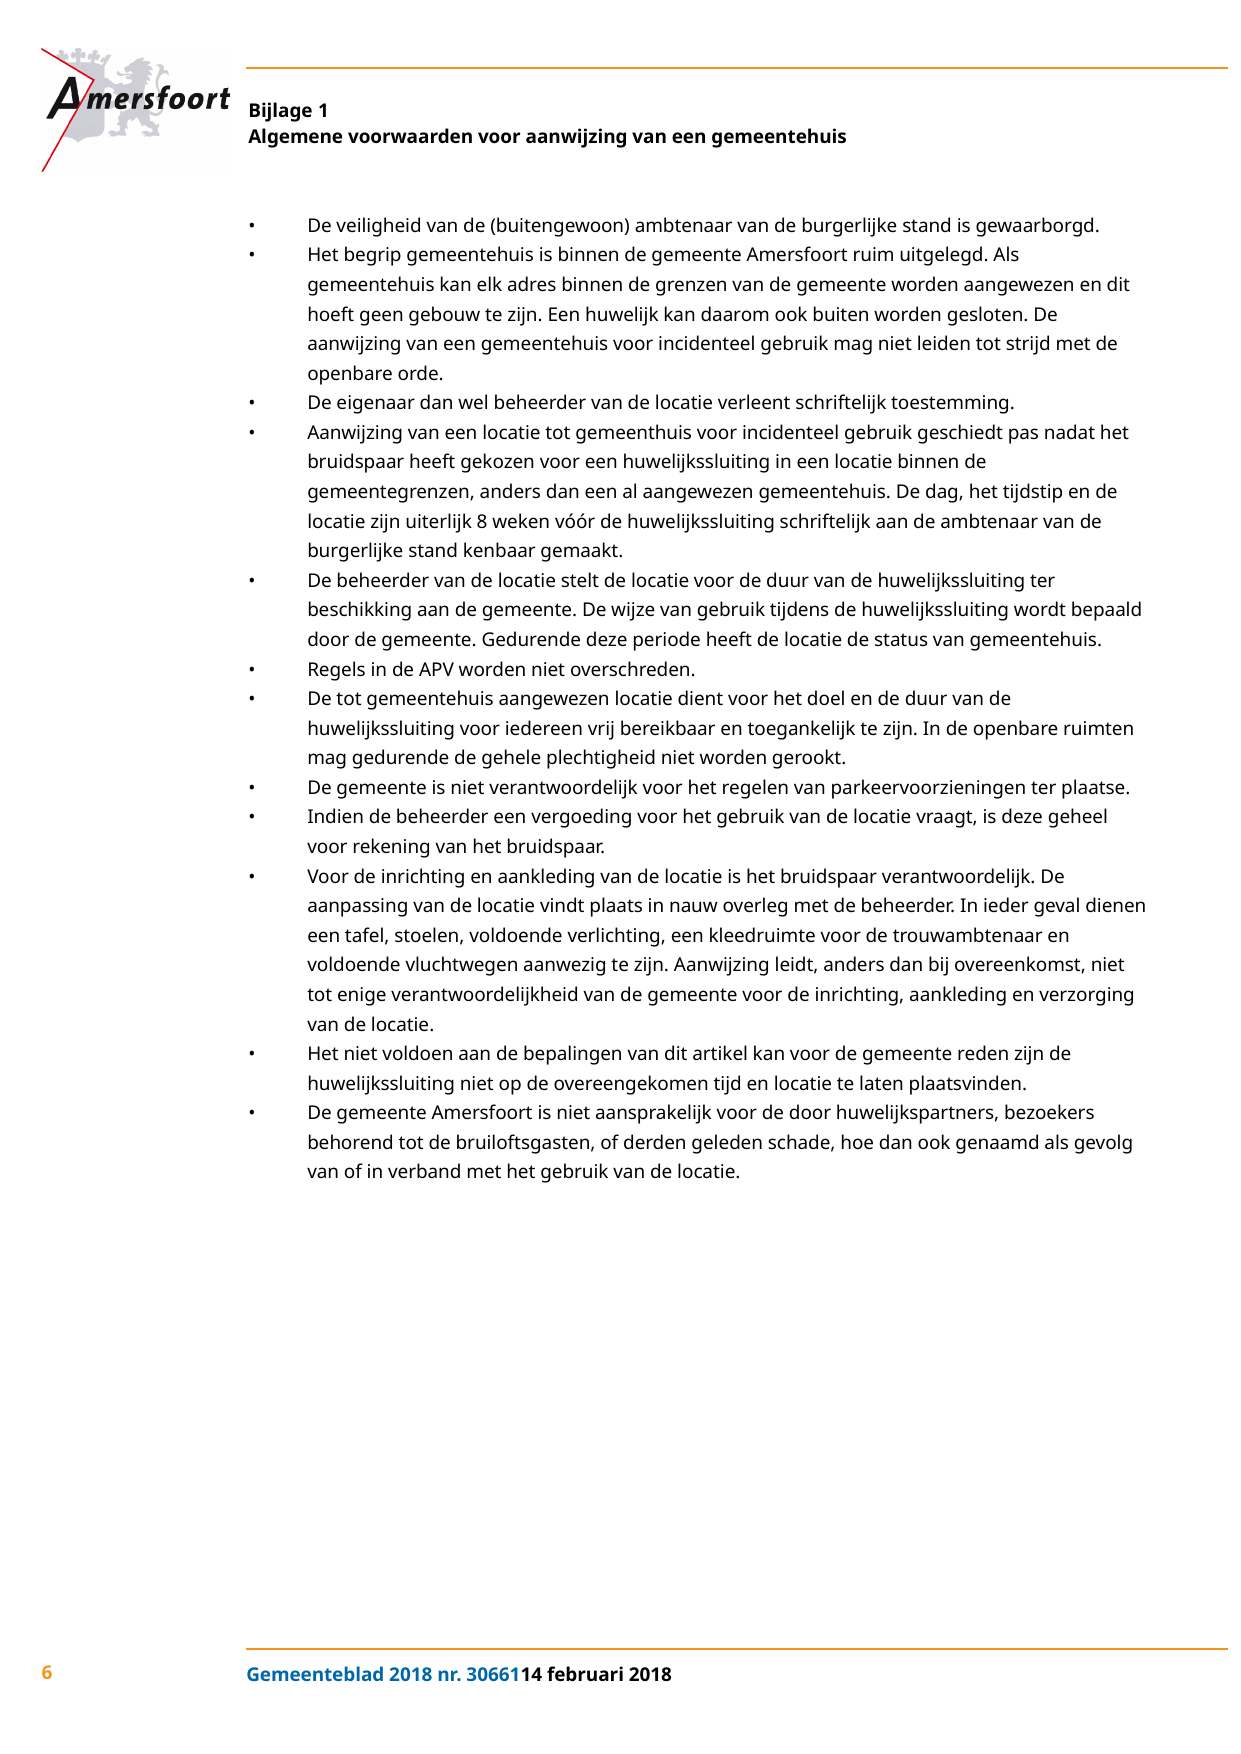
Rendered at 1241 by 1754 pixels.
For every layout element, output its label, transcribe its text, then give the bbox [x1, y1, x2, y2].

list Indien de beheerder een vergoeding voor het gebruik van de locatie vraagt, is deze geheel voor rekening van het bruidspaar. [248, 804, 1152, 859]
text Bijlage 1 [248, 95, 1152, 123]
list Het begrip gemeentehuis is binnen de gemeente Amersfoort ruim uitgelegd. Als gemeentehuis kan elk adres binnen de grenzen van de gemeente worden aangewezen en dit hoeft geen gebouw te zijn. Een huwelijk kan daarom ook buiten worden gesloten. De aanwijzing van een gemeentehuis voor incidenteel gebruik mag niet leiden tot strijd met de openbare orde. [248, 242, 1152, 386]
list Aanwijzing van een locatie tot gemeenthuis voor incidenteel gebruik geschiedt pas nadat het bruidspaar heeft gekozen voor een huwelijkssluiting in een locatie binnen de gemeentegrenzen, anders dan een al aangewezen gemeentehuis. De dag, het tijdstip en de locatie zijn uiterlijk 8 weken vóór de huwelijkssluiting schriftelijk aan de ambtenaar van de burgerlijke stand kenbaar gemaakt. [248, 419, 1152, 563]
list De tot gemeentehuis aangewezen locatie dient voor het doel en de duur van de huwelijkssluiting voor iedereen vrij bereikbaar en toegankelijk te zijn. In de openbare ruimten mag gedurende de gehele plechtigheid niet worden gerookt. [248, 685, 1152, 770]
text Algemene voorwaarden voor aanwijzing van een gemeentehuis [248, 123, 1152, 149]
picture [41, 47, 231, 172]
list De gemeente is niet verantwoordelijk voor het regelen van parkeervoorzieningen ter plaatse. [248, 774, 1152, 800]
list Voor de inrichting en aankleding van de locatie is het bruidspaar verantwoordelijk. De aanpassing van de locatie vindt plaats in nauw overleg met de beheerder. In ieder geval dienen een tafel, stoelen, voldoende verlichting, een kleedruimte voor de trouwambtenaar en voldoende vluchtwegen aanwezig te zijn. Aanwijzing leidt, anders dan bij overeenkomst, niet tot enige verantwoordelijkheid van de gemeente voor de inrichting, aankleding en verzorging van de locatie. [248, 863, 1152, 1037]
list De eigenaar dan wel beheerder van de locatie verleent schriftelijk toestemming. [248, 389, 1152, 415]
list De beheerder van de locatie stelt de locatie voor de duur van de huwelijkssluiting ter beschikking aan de gemeente. De wijze van gebruik tijdens de huwelijkssluiting wordt bepaald door de gemeente. Gedurende deze periode heeft de locatie de status van gemeentehuis. [248, 567, 1152, 652]
list Het niet voldoen aan de bepalingen van dit artikel kan voor de gemeente reden zijn de huwelijkssluiting niet op de overeengekomen tijd en locatie te laten plaatsvinden. [248, 1040, 1152, 1096]
list Regels in de APV worden niet overschreden. [248, 656, 1152, 682]
list De veiligheid van de (buitengewoon) ambtenaar van de burgerlijke stand is gewaarborgd. [248, 212, 1152, 238]
list De gemeente Amersfoort is niet aansprakelijk voor de door huwelijkspartners, bezoekers behorend tot de bruiloftsgasten, of derden geleden schade, hoe dan ook genaamd als gevolg van of in verband met het gebruik van de locatie. [248, 1099, 1152, 1184]
